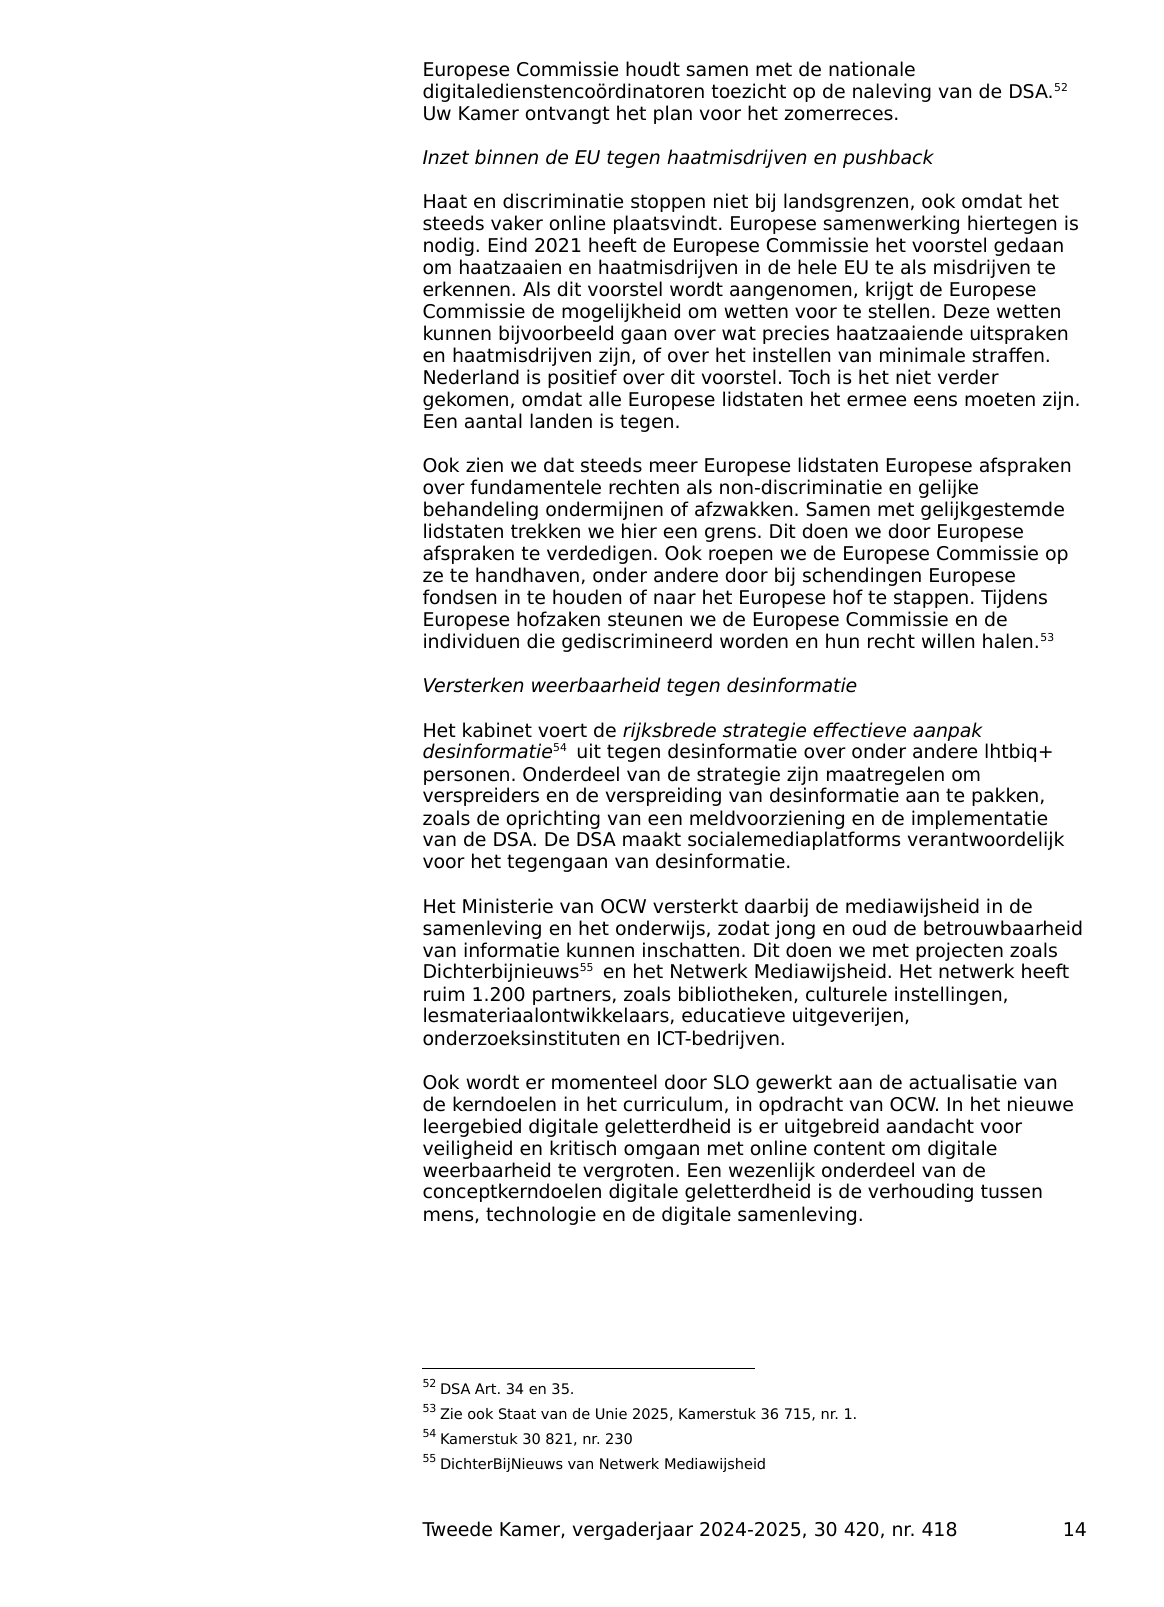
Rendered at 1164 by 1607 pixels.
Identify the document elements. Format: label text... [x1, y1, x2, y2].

text DichterBijNieuws van Netwerk Mediawijsheid [422, 1452, 1087, 1474]
text Het Ministerie van OCW versterkt daarbij de mediawijsheid in de samenleving en het onderwijs, zodat jong en oud de betrouwbaarheid van informatie kunnen inschatten. Dit doen we met projecten zoals Dichterbijnieuws en het Netwerk Mediawijsheid. Het netwerk heeft ruim 1.200 partners, zoals bibliotheken, culturele instellingen, lesmateriaalontwikkelaars, educatieve uitgeverijen, onderzoeksinstituten en ICT-bedrijven. [422, 896, 1087, 1049]
text Europese Commissie houdt samen met de nationale digitaledienstencoördinatoren toezicht op de naleving van de DSA. Uw Kamer ontvangt het plan voor het zomerreces. [422, 59, 1087, 125]
text Het kabinet voert de rijksbrede strategie effectieve aanpak desinformatie uit tegen desinformatie over onder andere lhtbiq+ personen. Onderdeel van de strategie zijn maatregelen om verspreiders en de verspreiding van desinformatie aan te pakken, zoals de oprichting van een meldvoorziening en de implementatie van de DSA. De DSA maakt socialemediaplatforms verantwoordelijk voor het tegengaan van desinformatie. [422, 719, 1087, 873]
text Haat en discriminatie stoppen niet bij landsgrenzen, ook omdat het steeds vaker online plaatsvindt. Europese samenwerking hiertegen is nodig. Eind 2021 heeft de Europese Commissie het voorstel gedaan om haatzaaien en haatmisdrijven in de hele EU te als misdrijven te erkennen. Als dit voorstel wordt aangenomen, krijgt de Europese Commissie de mogelijkheid om wetten voor te stellen. Deze wetten kunnen bijvoorbeeld gaan over wat precies haatzaaiende uitspraken en haatmisdrijven zijn, of over het instellen van minimale straffen. Nederland is positief over dit voorstel. Toch is het niet verder gekomen, omdat alle Europese lidstaten het ermee eens moeten zijn. Een aantal landen is tegen. [422, 191, 1087, 433]
text Ook zien we dat steeds meer Europese lidstaten Europese afspraken over fundamentele rechten als non-discriminatie en gelijke behandeling ondermijnen of afzwakken. Samen met gelijkgestemde lidstaten trekken we hier een grens. Dit doen we door Europese afspraken te verdedigen. Ook roepen we de Europese Commissie op ze te handhaven, onder andere door bij schendingen Europese fondsen in te houden of naar het Europese hof te stappen. Tijdens Europese hofzaken steunen we de Europese Commissie en de individuen die gediscrimineerd worden en hun recht willen halen. [422, 455, 1087, 653]
subtitle Inzet binnen de EU tegen haatmisdrijven en pushback [422, 147, 1087, 169]
subtitle Versterken weerbaarheid tegen desinformatie [422, 675, 1087, 697]
text DSA Art. 34 en 35. [422, 1377, 1087, 1399]
text Ook wordt er momenteel door SLO gewerkt aan de actualisatie van de kerndoelen in het curriculum, in opdracht van OCW. In het nieuwe leergebied digitale geletterdheid is er uitgebreid aandacht voor veiligheid en kritisch omgaan met online content om digitale weerbaarheid te vergroten. Een wezenlijk onderdeel van de conceptkerndoelen digitale geletterdheid is de verhouding tussen mens, technologie en de digitale samenleving. [422, 1072, 1087, 1225]
text Zie ook Staat van de Unie 2025, Kamerstuk 36 715, nr. 1. [422, 1402, 1087, 1424]
text Kamerstuk 30 821, nr. 230 [422, 1427, 1087, 1449]
